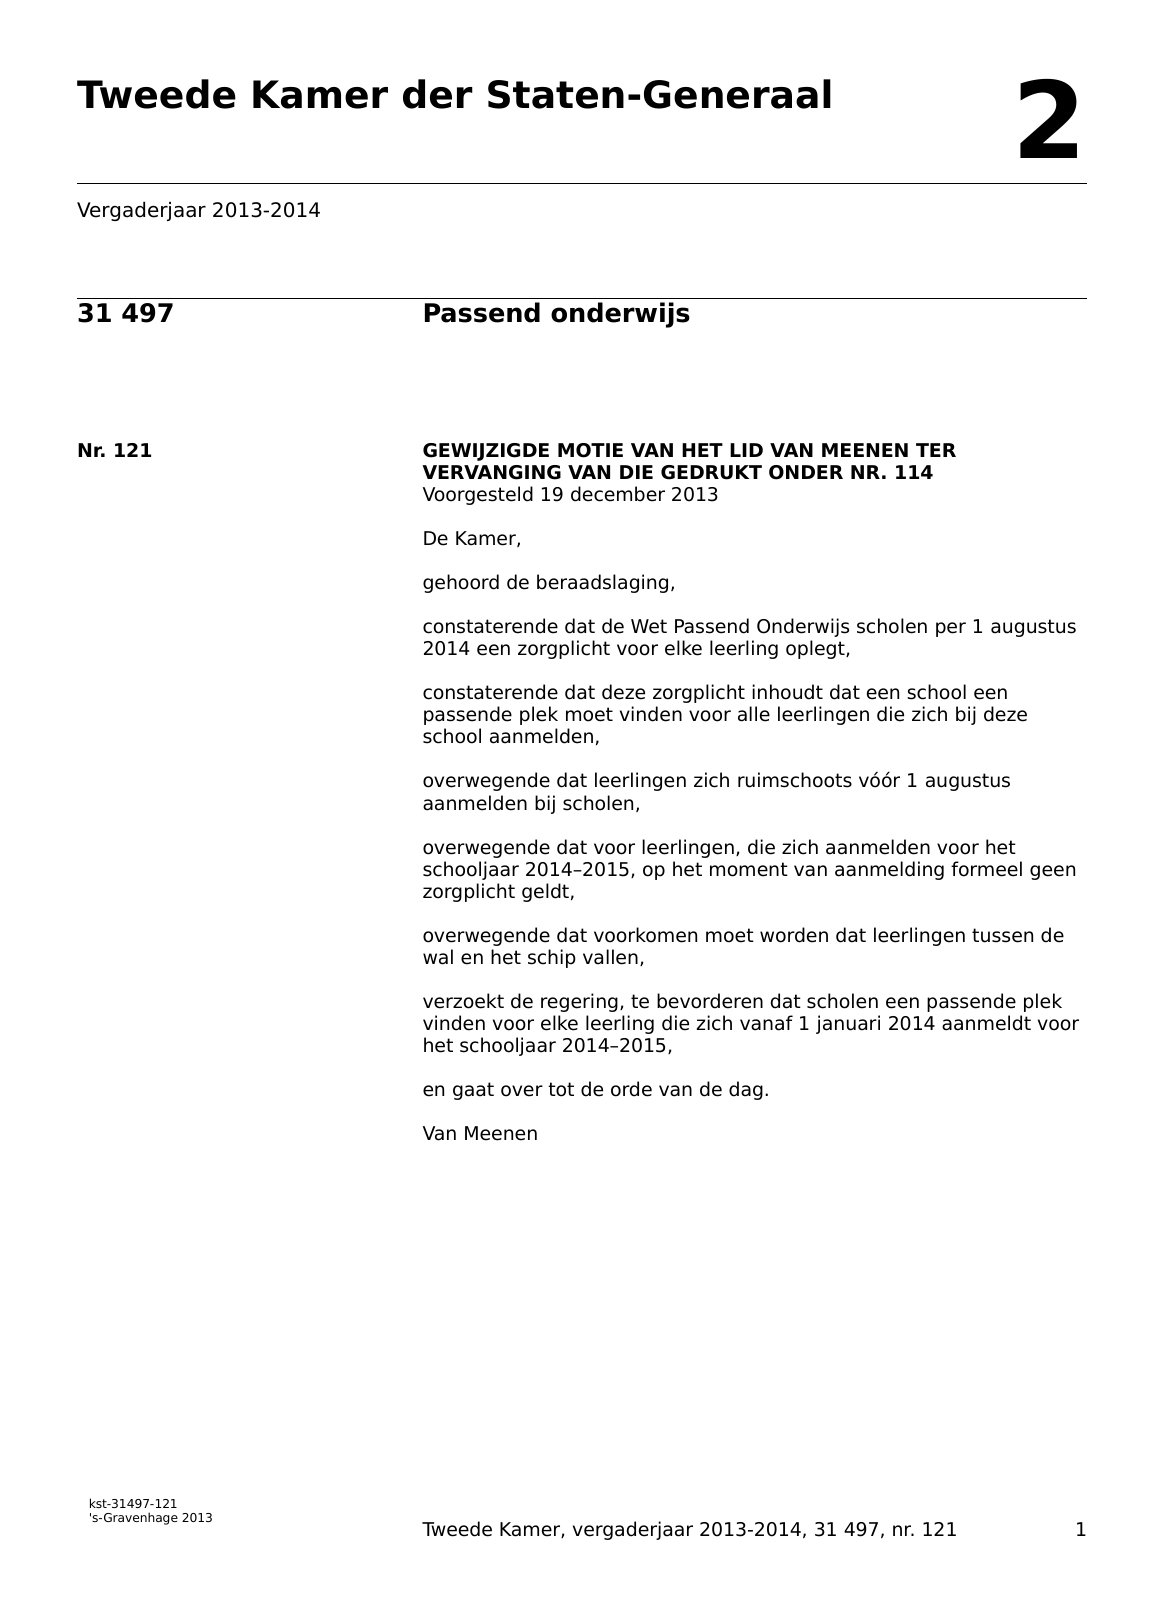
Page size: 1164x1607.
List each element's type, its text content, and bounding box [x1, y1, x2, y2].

text constaterende dat deze zorgplicht inhoudt dat een school een passende plek moet vinden voor alle leerlingen die zich bij deze school aanmelden, [422, 682, 1087, 748]
text De Kamer, [422, 528, 1087, 550]
table_cell Vergaderjaar 2013-2014 [77, 184, 1087, 298]
text kst-31497-121 [88, 1497, 323, 1511]
table_header Tweede Kamer der Staten-Generaal [77, 59, 886, 183]
text overwegende dat voor leerlingen, die zich aanmelden voor het schooljaar 2014–2015, op het moment van aanmelding formeel geen zorgplicht geldt, [422, 837, 1087, 902]
text Voorgesteld 19 december 2013 [422, 484, 1087, 506]
text 's-Gravenhage 2013 [88, 1511, 323, 1525]
text verzoekt de regering, te bevorderen dat scholen een passende plek vinden voor elke leerling die zich vanaf 1 januari 2014 aanmeldt voor het schooljaar 2014–2015, [422, 991, 1087, 1057]
subtitle Nr. 121 GEWIJZIGDE MOTIE VAN HET LID VAN MEENEN TER VERVANGING VAN DIE GEDRUKT ONDER NR. 114 [77, 440, 1087, 484]
text overwegende dat voorkomen moet worden dat leerlingen tussen de wal en het schip vallen, [422, 925, 1087, 969]
text Van Meenen [422, 1123, 1087, 1145]
subtitle 31 497 Passend onderwijs [77, 299, 1087, 329]
text gehoord de beraadslaging, [422, 572, 1087, 594]
text en gaat over tot de orde van de dag. [422, 1079, 1087, 1101]
table_header 2 [886, 59, 1087, 183]
text constaterende dat de Wet Passend Onderwijs scholen per 1 augustus 2014 een zorgplicht voor elke leerling oplegt, [422, 616, 1087, 660]
text overwegende dat leerlingen zich ruimschoots vóór 1 augustus aanmelden bij scholen, [422, 770, 1087, 814]
